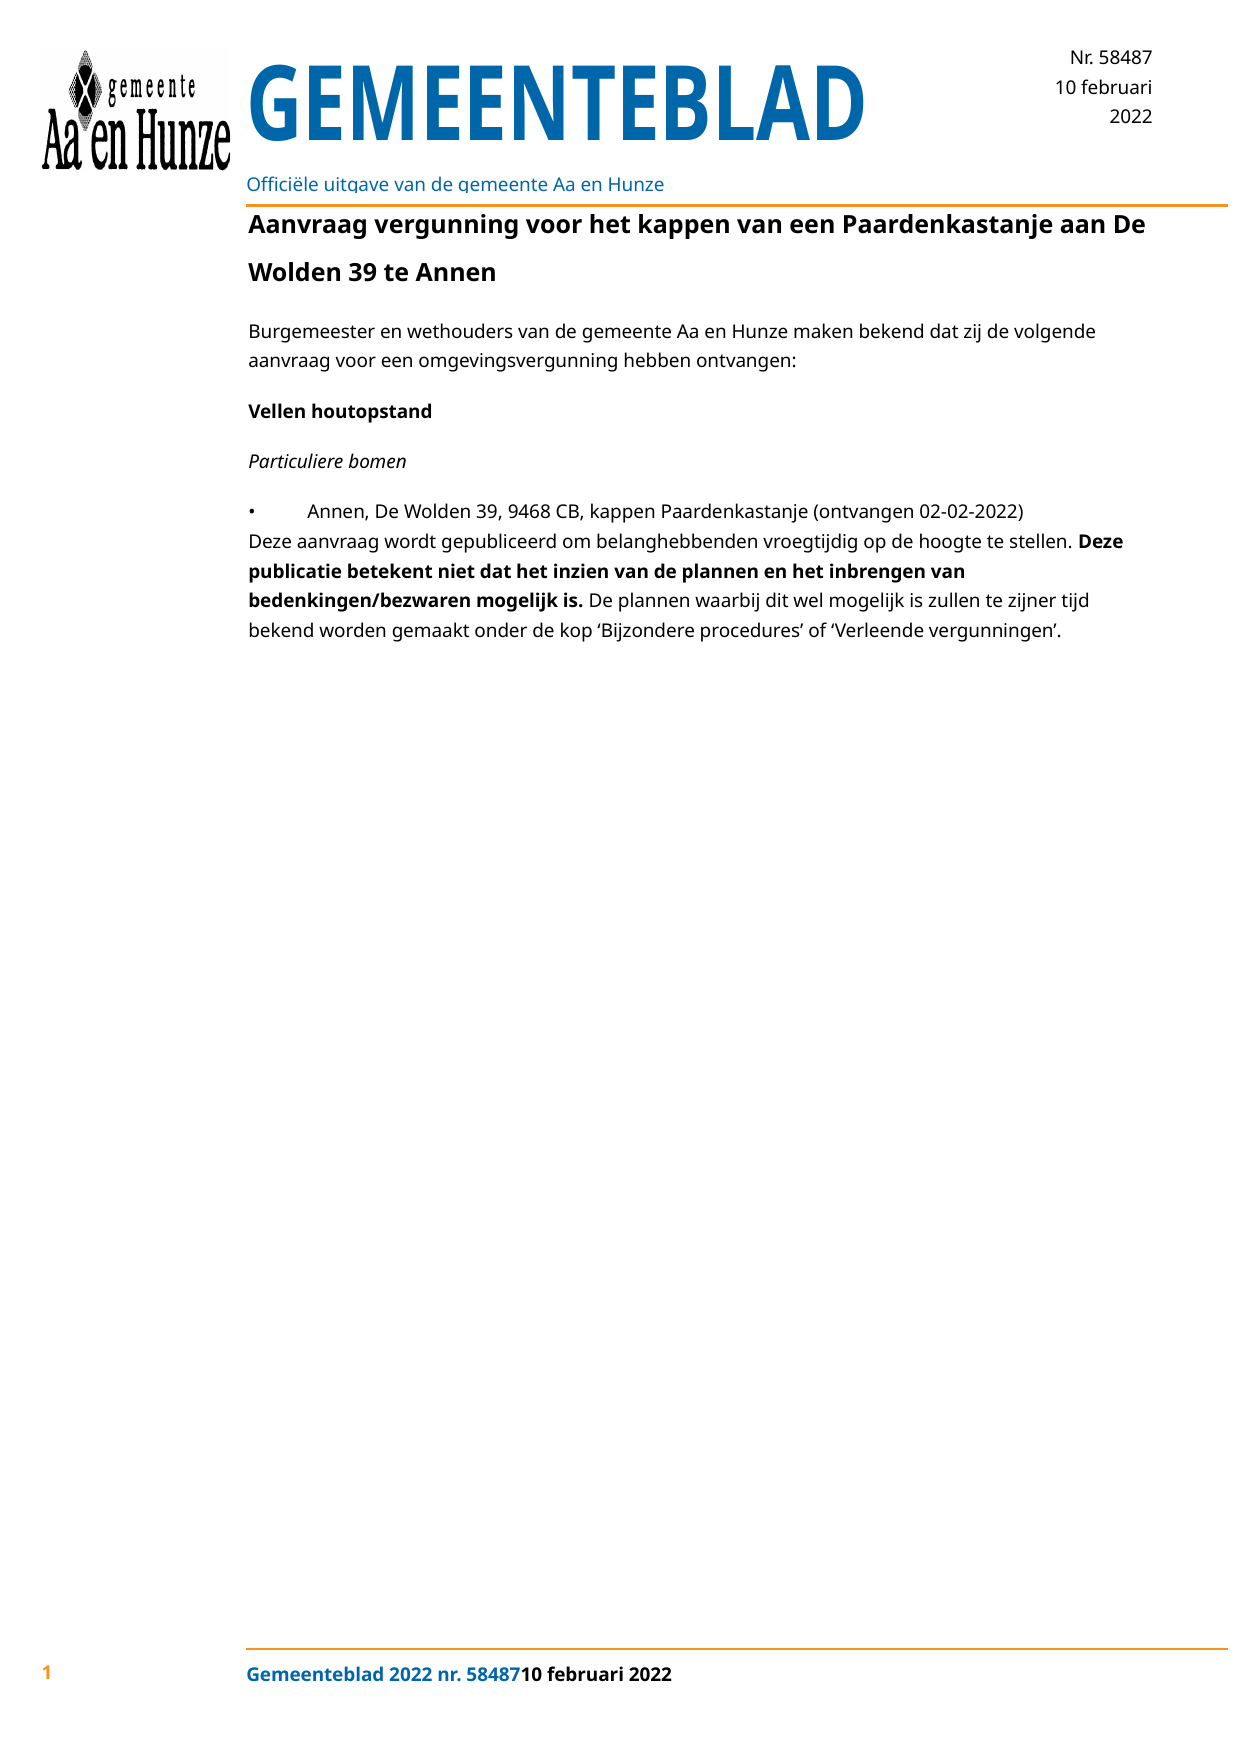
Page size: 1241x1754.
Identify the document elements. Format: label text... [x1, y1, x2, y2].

picture [41, 47, 231, 172]
text Vellen houtopstand [248, 398, 1152, 424]
text Deze aanvraag wordt gepubliceerd om belanghebbenden vroegtijdig op de hoogte te stellen. Deze publicatie betekent niet dat het inzien van de plannen en het inbrengen van bedenkingen/bezwaren mogelijk is. De plannen waarbij dit wel mogelijk is zullen te zijner tijd bekend worden gemaakt onder de kop ‘Bijzondere procedures’ of ‘Verleende vergunningen’. [248, 528, 1152, 643]
text Particuliere bomen [248, 448, 1152, 474]
list Annen, De Wolden 39, 9468 CB, kappen Paardenkastanje (ontvangen 02-02-2022) [248, 499, 1152, 524]
text Aanvraag vergunning voor het kappen van een Paardenkastanje aan De Wolden 39 te Annen [248, 207, 1152, 288]
text Burgemeester en wethouders van de gemeente Aa en Hunze maken bekend dat zij de volgende aanvraag voor een omgevingsvergunning hebben ontvangen: [248, 318, 1152, 373]
